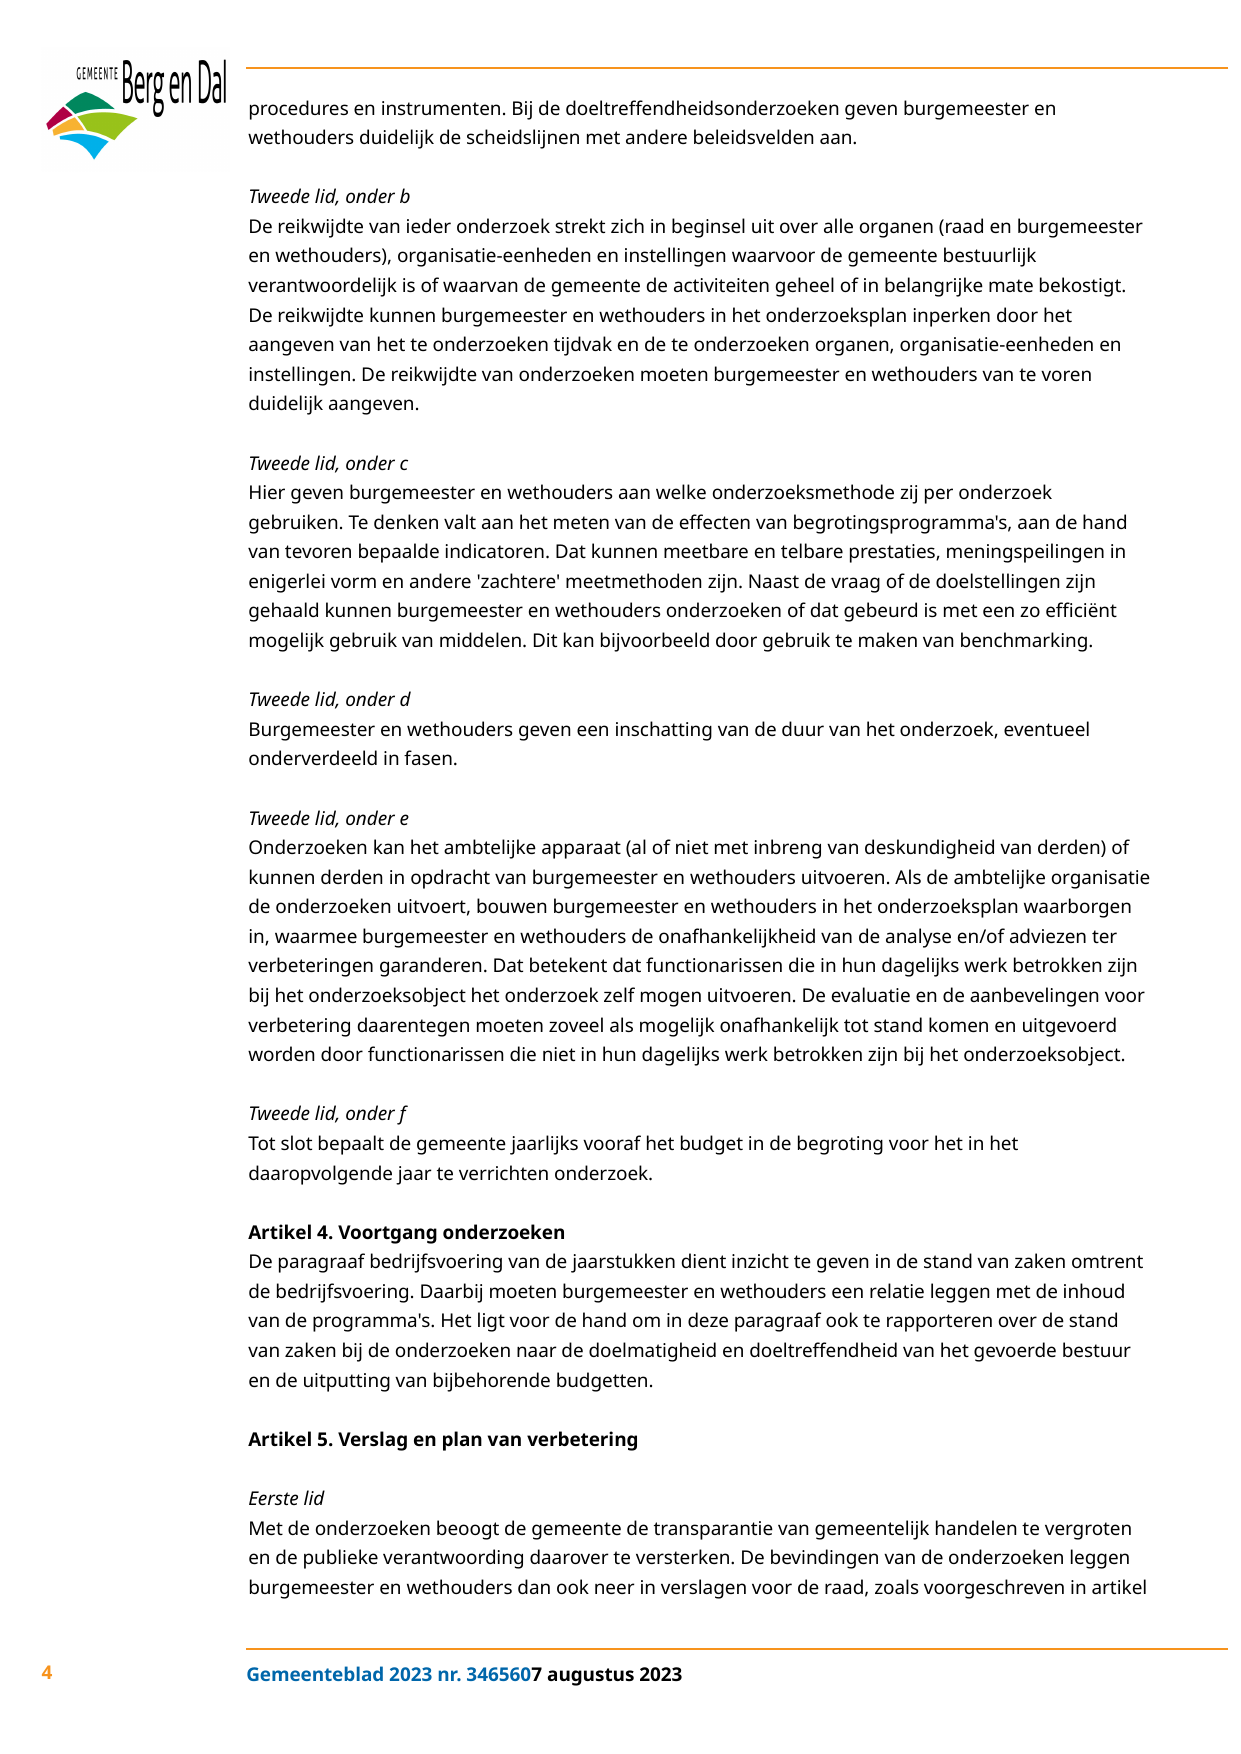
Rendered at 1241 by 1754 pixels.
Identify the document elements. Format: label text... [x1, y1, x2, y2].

text Tweede lid, onder b [248, 183, 1152, 209]
text Artikel 5. Verslag en plan van verbetering [248, 1426, 1152, 1452]
text Eerste lid [248, 1485, 1152, 1511]
text Tweede lid, onder d [248, 686, 1152, 712]
text Met de onderzoeken beoogt de gemeente de transparantie van gemeentelijk handelen te vergroten en de publieke verantwoording daarover te versterken. De bevindingen van de onderzoeken leggen burgemeester en wethouders dan ook neer in verslagen voor de raad, zoals voorgeschreven in artikel [248, 1515, 1152, 1600]
text Tweede lid, onder c [248, 450, 1152, 476]
text Tweede lid, onder f [248, 1101, 1152, 1126]
text Tot slot bepaalt de gemeente jaarlijks vooraf het budget in de begroting voor het in het daaropvolgende jaar te verrichten onderzoek. [248, 1130, 1152, 1186]
text procedures en instrumenten. Bij de doeltreffendheidsonderzoeken geven burgemeester en wethouders duidelijk de scheidslijnen met andere beleidsvelden aan. [248, 95, 1152, 150]
text Tweede lid, onder e [248, 805, 1152, 831]
text De paragraaf bedrijfsvoering van de jaarstukken dient inzicht te geven in de stand van zaken omtrent de bedrijfsvoering. Daarbij moeten burgemeester en wethouders een relatie leggen met de inhoud van de programma's. Het ligt voor de hand om in deze paragraaf ook te rapporteren over de stand van zaken bij de onderzoeken naar de doelmatigheid en doeltreffendheid van het gevoerde bestuur en de uitputting van bijbehorende budgetten. [248, 1248, 1152, 1393]
text De reikwijdte van ieder onderzoek strekt zich in beginsel uit over alle organen (raad en burgemeester en wethouders), organisatie-eenheden en instellingen waarvoor de gemeente bestuurlijk verantwoordelijk is of waarvan de gemeente de activiteiten geheel of in belangrijke mate bekostigt. De reikwijdte kunnen burgemeester en wethouders in het onderzoeksplan inperken door het aangeven van het te onderzoeken tijdvak en de te onderzoeken organen, organisatie-eenheden en instellingen. De reikwijdte van onderzoeken moeten burgemeester en wethouders van te voren duidelijk aangeven. [248, 213, 1152, 416]
text Burgemeester en wethouders geven een inschatting van de duur van het onderzoek, eventueel onderverdeeld in fasen. [248, 716, 1152, 771]
text Hier geven burgemeester en wethouders aan welke onderzoeksmethode zij per onderzoek gebruiken. Te denken valt aan het meten van de effecten van begrotingsprogramma's, aan de hand van tevoren bepaalde indicatoren. Dat kunnen meetbare en telbare prestaties, meningspeilingen in enigerlei vorm en andere 'zachtere' meetmethoden zijn. Naast de vraag of de doelstellingen zijn gehaald kunnen burgemeester en wethouders onderzoeken of dat gebeurd is met een zo efficiënt mogelijk gebruik van middelen. Dit kan bijvoorbeeld door gebruik te maken van benchmarking. [248, 479, 1152, 653]
picture [41, 47, 231, 172]
text Onderzoeken kan het ambtelijke apparaat (al of niet met inbreng van deskundigheid van derden) of kunnen derden in opdracht van burgemeester en wethouders uitvoeren. Als de ambtelijke organisatie de onderzoeken uitvoert, bouwen burgemeester en wethouders in het onderzoeksplan waarborgen in, waarmee burgemeester en wethouders de onafhankelijkheid van de analyse en/of adviezen ter verbeteringen garanderen. Dat betekent dat functionarissen die in hun dagelijks werk betrokken zijn bij het onderzoeksobject het onderzoek zelf mogen uitvoeren. De evaluatie en de aanbevelingen voor verbetering daarentegen moeten zoveel als mogelijk onafhankelijk tot stand komen en uitgevoerd worden door functionarissen die niet in hun dagelijks werk betrokken zijn bij het onderzoeksobject. [248, 834, 1152, 1067]
text Artikel 4. Voortgang onderzoeken [248, 1219, 1152, 1245]
